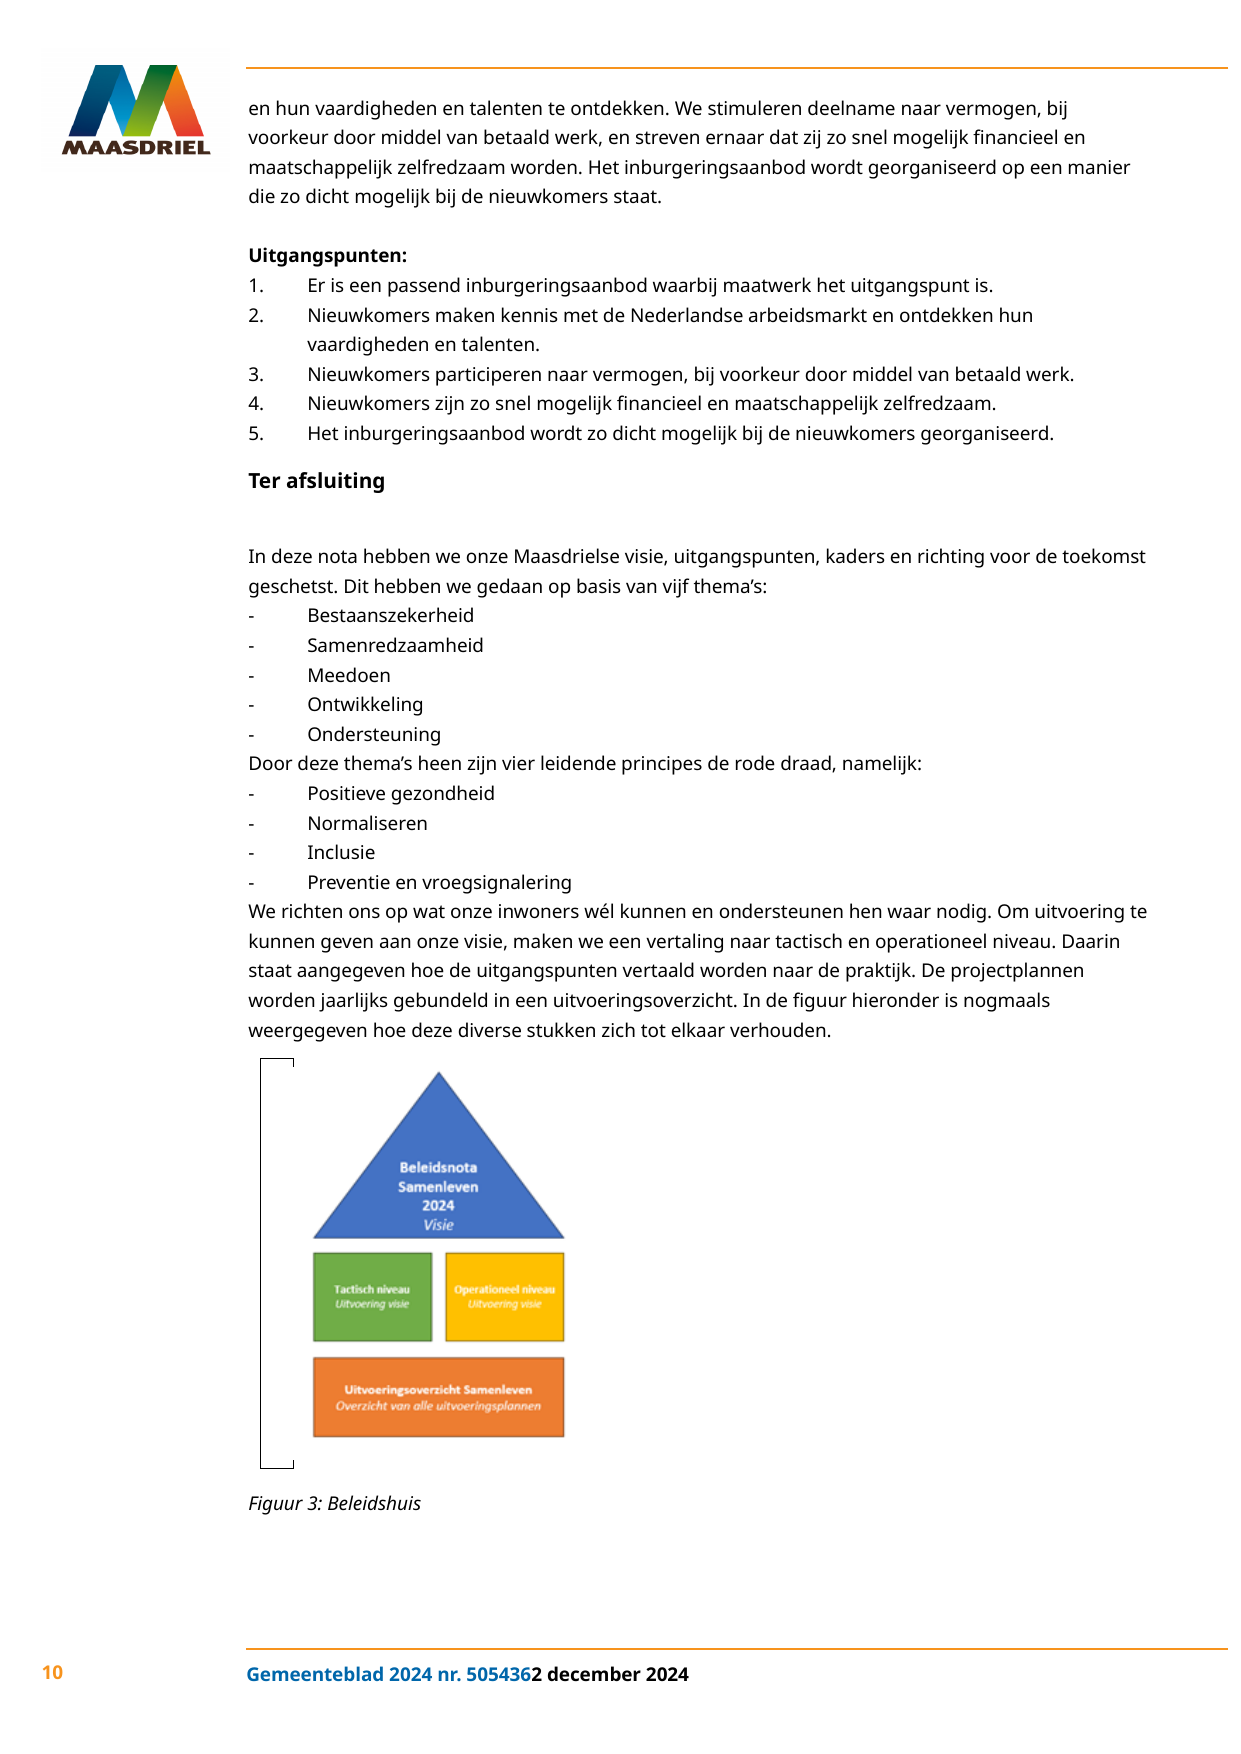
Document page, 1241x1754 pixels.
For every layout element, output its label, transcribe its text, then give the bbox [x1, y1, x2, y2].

list Normaliseren [248, 810, 1152, 836]
list Het inburgeringsaanbod wordt zo dicht mogelijk bij de nieuwkomers georganiseerd. [248, 420, 1152, 446]
picture [268, 1067, 594, 1460]
text Uitgangspunten: [248, 243, 1152, 268]
list Bestaanszekerheid [248, 603, 1152, 628]
picture [41, 47, 231, 172]
list Positieve gezondheid [248, 780, 1152, 806]
text We richten ons op wat onze inwoners wél kunnen en ondersteunen hen waar nodig. Om uitvoering te kunnen geven aan onze visie, maken we een vertaling naar tactisch en operationeel niveau. Daarin staat aangegeven hoe de uitgangspunten vertaald worden naar de praktijk. De projectplannen worden jaarlijks gebundeld in een uitvoeringsoverzicht. In de figuur hieronder is nogmaals weergegeven hoe deze diverse stukken zich tot elkaar verhouden. [248, 898, 1152, 1043]
text Door deze thema’s heen zijn vier leidende principes de rode draad, namelijk: [248, 751, 1152, 776]
list Nieuwkomers participeren naar vermogen, bij voorkeur door middel van betaald werk. [248, 361, 1152, 387]
text en hun vaardigheden en talenten te ontdekken. We stimuleren deelname naar vermogen, bij voorkeur door middel van betaald werk, en streven ernaar dat zij zo snel mogelijk financieel en maatschappelijk zelfredzaam worden. Het inburgeringsaanbod wordt georganiseerd op een manier die zo dicht mogelijk bij de nieuwkomers staat. [248, 95, 1152, 209]
text Figuur 3: Beleidshuis [248, 1490, 1152, 1515]
list Ontwikkeling [248, 691, 1152, 717]
list Preventie en vroegsignalering [248, 869, 1152, 895]
list Er is een passend inburgeringsaanbod waarbij maatwerk het uitgangspunt is. [248, 272, 1152, 298]
list Samenredzaamheid [248, 632, 1152, 658]
text Ter afsluiting [248, 466, 1152, 494]
list Nieuwkomers zijn zo snel mogelijk financieel en maatschappelijk zelfredzaam. [248, 391, 1152, 416]
list Meedoen [248, 662, 1152, 688]
list Nieuwkomers maken kennis met de Nederlandse arbeidsmarkt en ontdekken hun vaardigheden en talenten. [248, 302, 1152, 357]
text In deze nota hebben we onze Maasdrielse visie, uitgangspunten, kaders en richting voor de toekomst geschetst. Dit hebben we gedaan op basis van vijf thema’s: [248, 543, 1152, 599]
list Ondersteuning [248, 721, 1152, 747]
list Inclusie [248, 839, 1152, 865]
